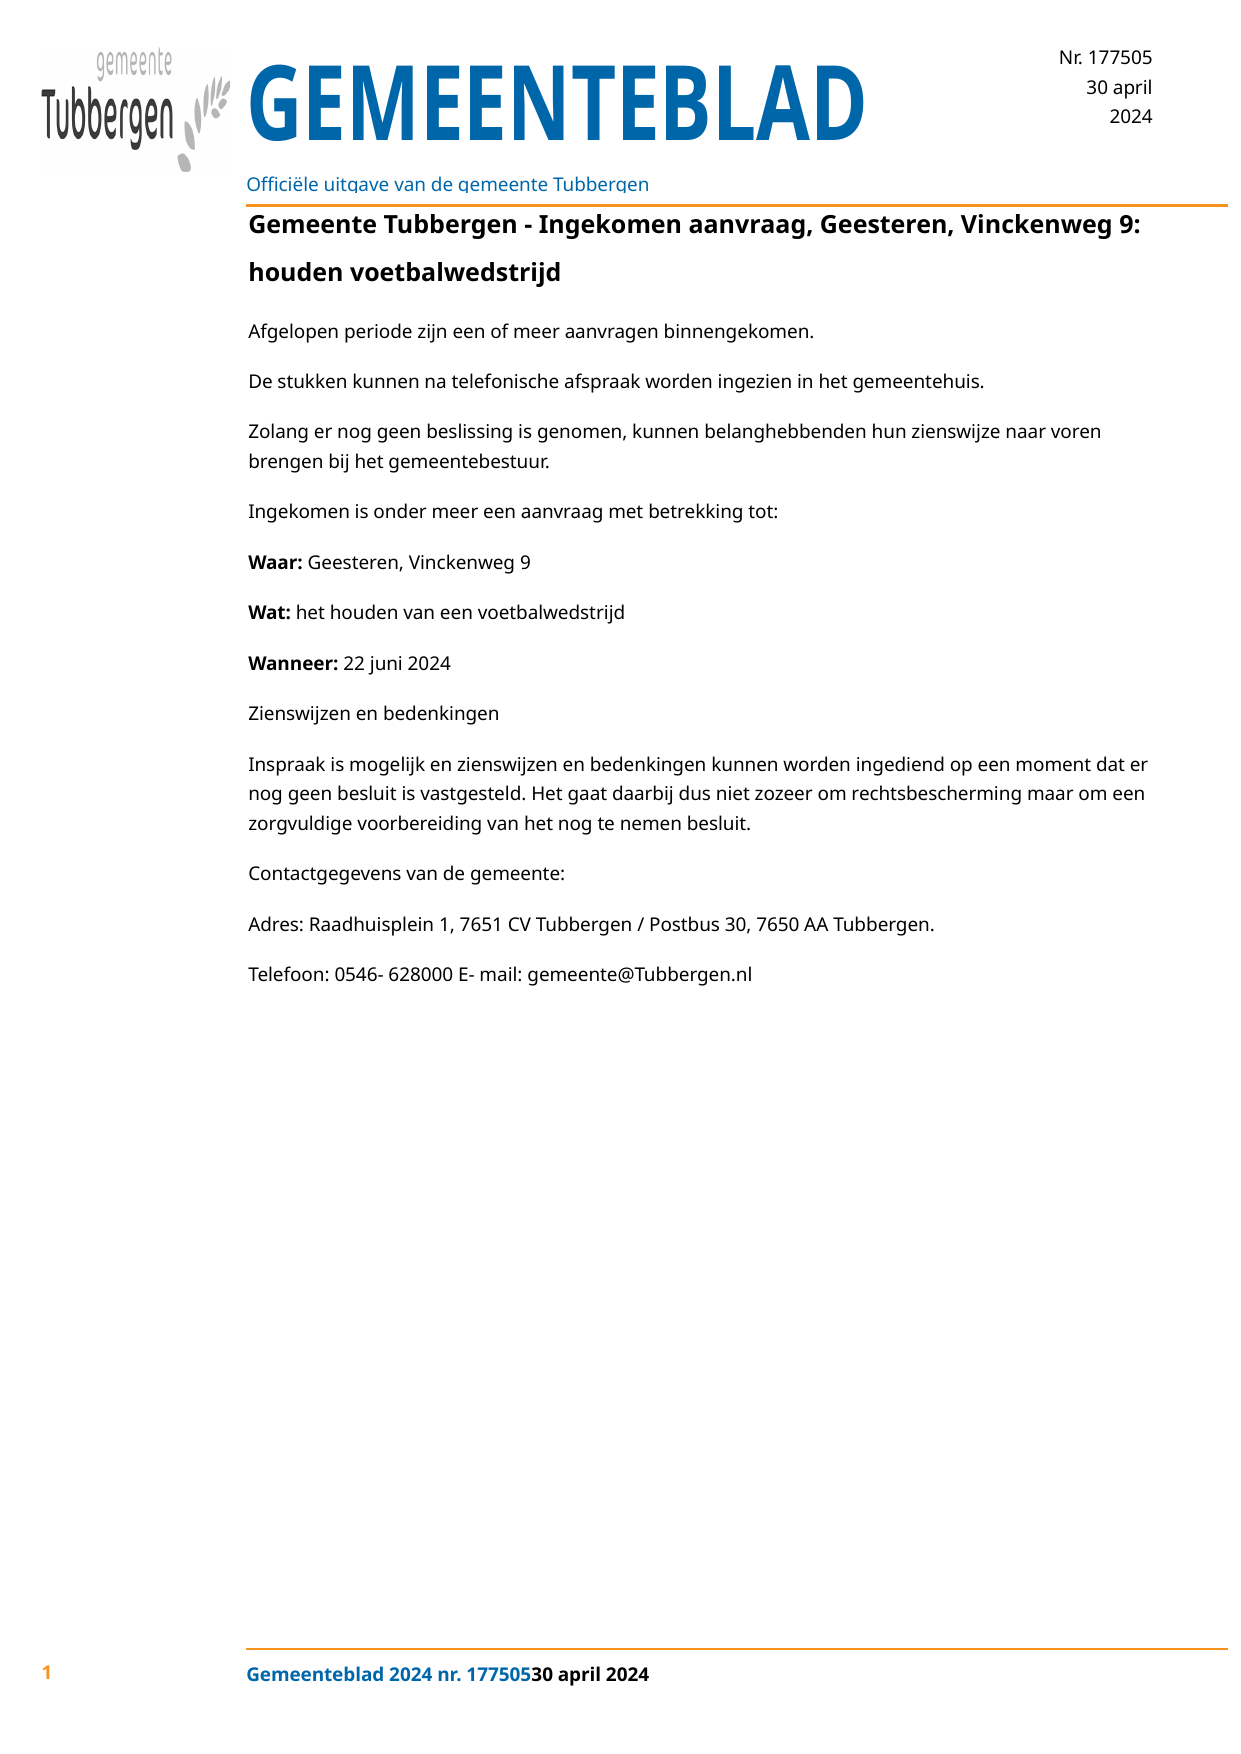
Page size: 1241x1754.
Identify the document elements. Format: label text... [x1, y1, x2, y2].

text Ingekomen is onder meer een aanvraag met betrekking tot: [248, 499, 1152, 524]
text Adres: Raadhuisplein 1, 7651 CV Tubbergen / Postbus 30, 7650 AA Tubbergen. [248, 911, 1152, 937]
text Afgelopen periode zijn een of meer aanvragen binnengekomen. [248, 318, 1152, 344]
text Contactgegevens van de gemeente: [248, 860, 1152, 886]
text Gemeente Tubbergen - Ingekomen aanvraag, Geesteren, Vinckenweg 9: houden voetbalwedstrijd [248, 207, 1152, 288]
text De stukken kunnen na telefonische afspraak worden ingezien in het gemeentehuis. [248, 368, 1152, 394]
text Zolang er nog geen beslissing is genomen, kunnen belanghebbenden hun zienswijze naar voren brengen bij het gemeentebestuur. [248, 419, 1152, 474]
text Wanneer: 22 juni 2024 [248, 650, 1152, 676]
text Zienswijzen en bedenkingen [248, 700, 1152, 726]
text Telefoon: 0546- 628000 E- mail: gemeente@Tubbergen.nl [248, 961, 1152, 987]
text Wat: het houden van een voetbalwedstrijd [248, 599, 1152, 625]
text Waar: Geesteren, Vinckenweg 9 [248, 549, 1152, 575]
picture [41, 47, 231, 172]
text Inspraak is mogelijk en zienswijzen en bedenkingen kunnen worden ingediend op een moment dat er nog geen besluit is vastgesteld. Het gaat daarbij dus niet zozeer om rechtsbescherming maar om een zorgvuldige voorbereiding van het nog te nemen besluit. [248, 751, 1152, 836]
